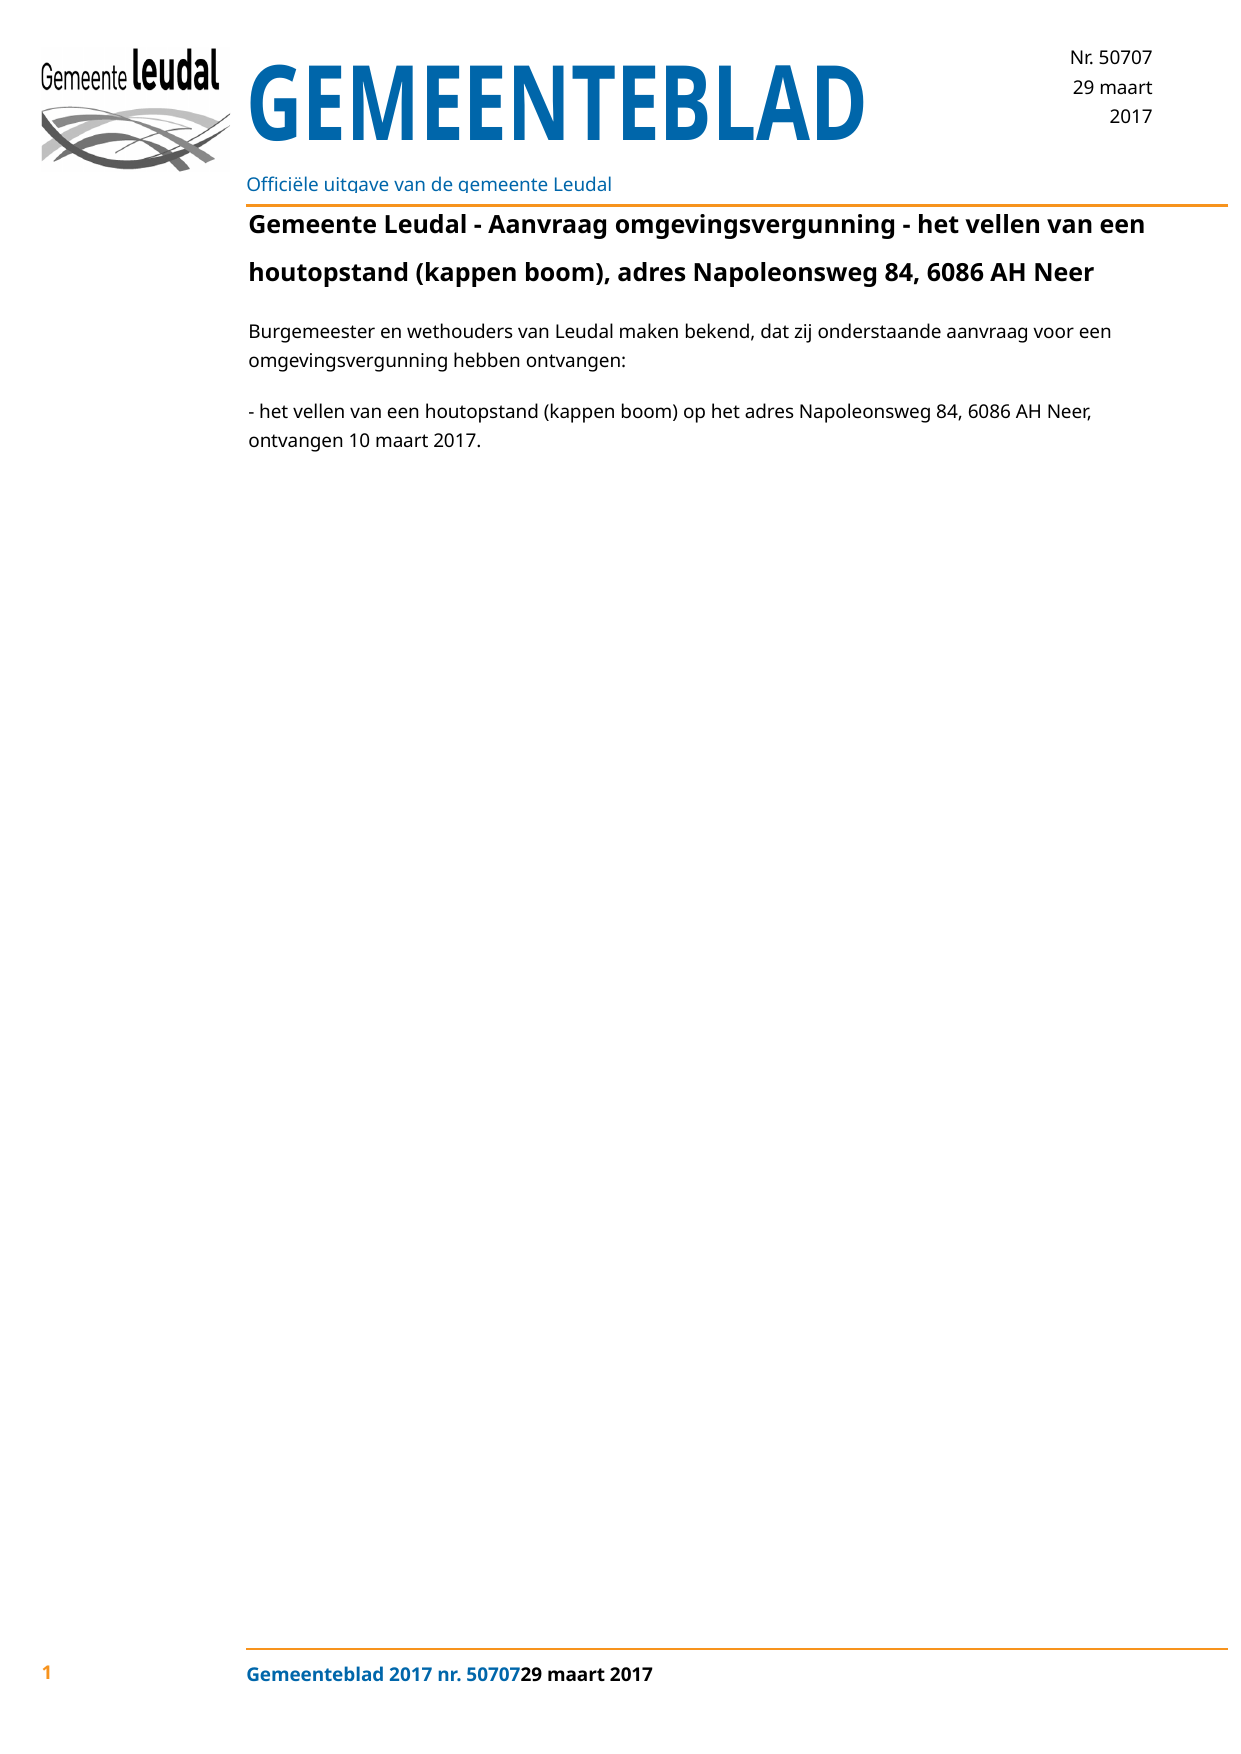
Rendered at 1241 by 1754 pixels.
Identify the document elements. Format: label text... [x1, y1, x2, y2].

text - het vellen van een houtopstand (kappen boom) op het adres Napoleonsweg 84, 6086 AH Neer, ontvangen 10 maart 2017. [248, 398, 1152, 453]
text Gemeente Leudal - Aanvraag omgevingsvergunning - het vellen van een houtopstand (kappen boom), adres Napoleonsweg 84, 6086 AH Neer [248, 207, 1152, 288]
text Burgemeester en wethouders van Leudal maken bekend, dat zij onderstaande aanvraag voor een omgevingsvergunning hebben ontvangen: [248, 318, 1152, 373]
picture [41, 47, 231, 172]
